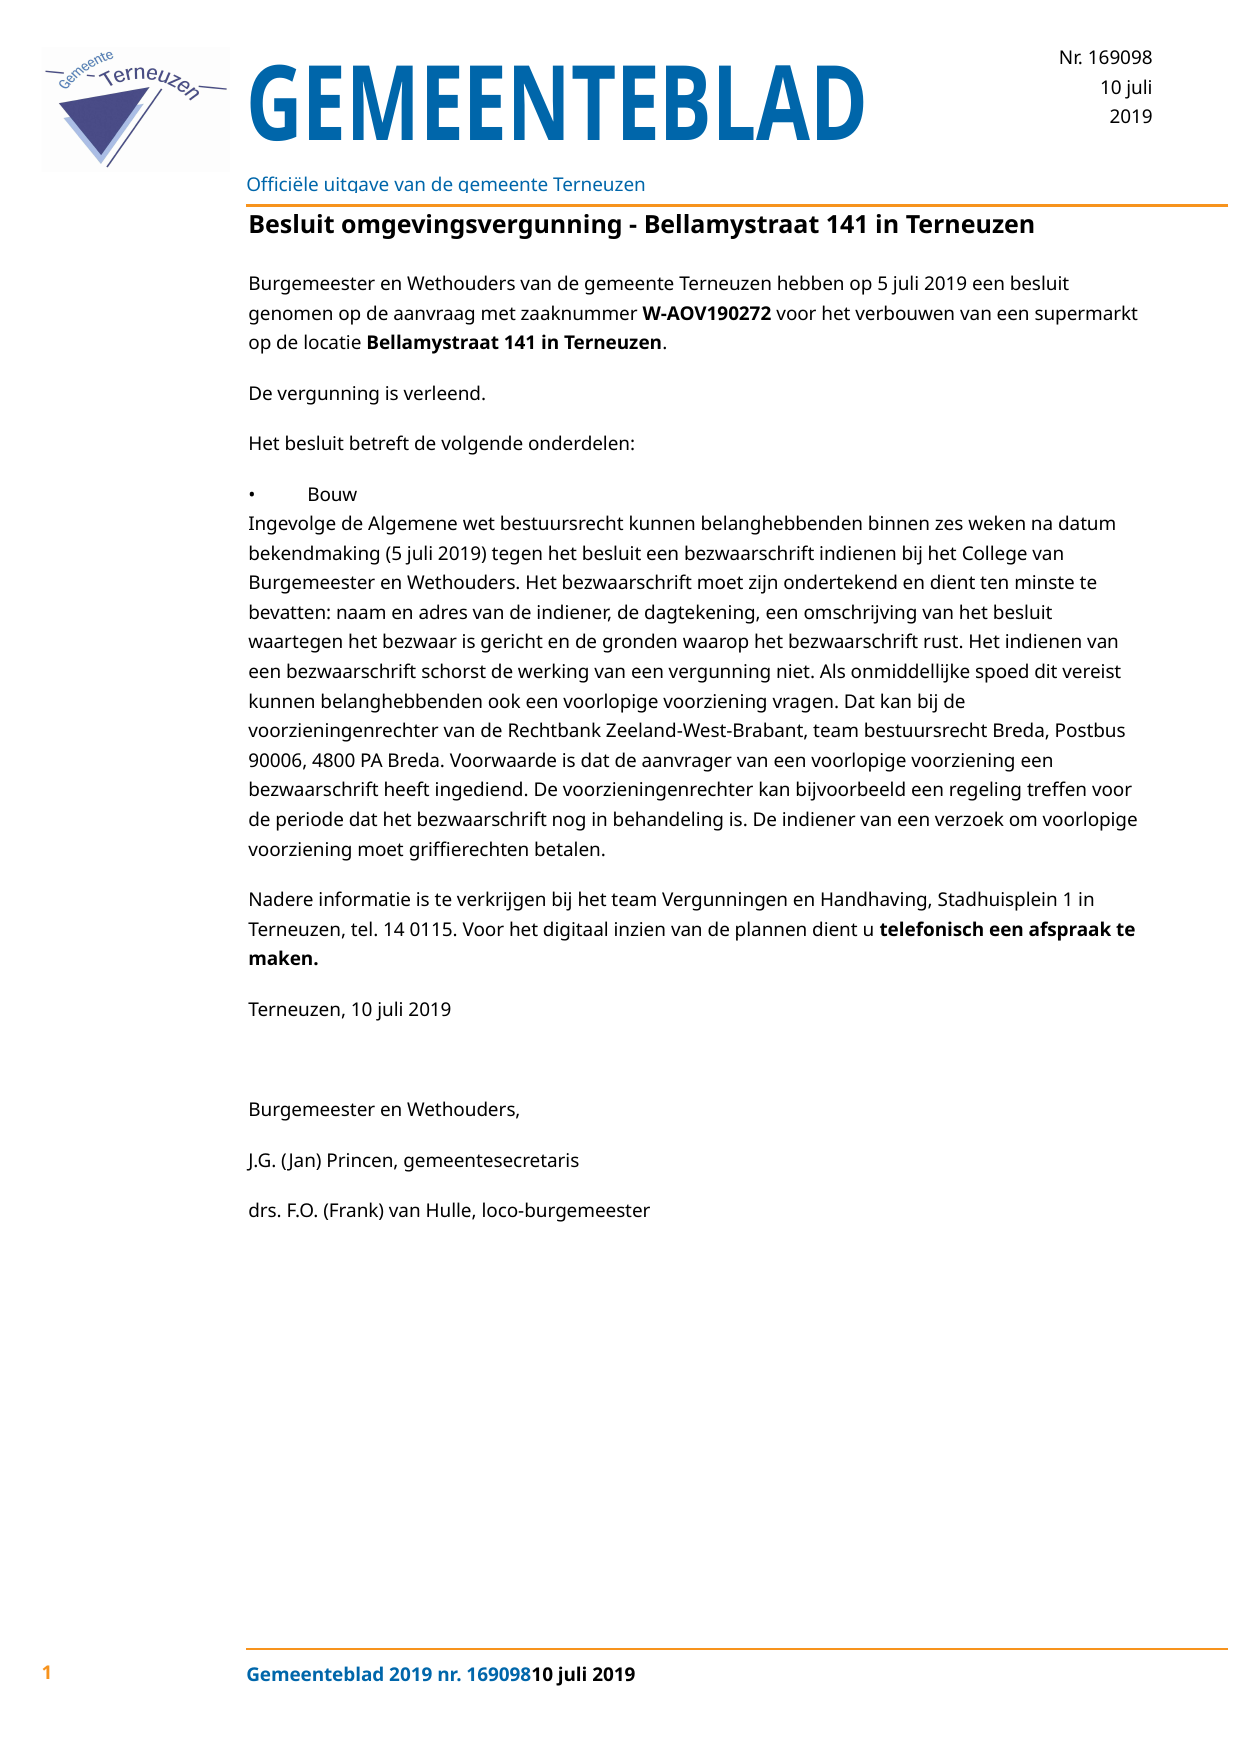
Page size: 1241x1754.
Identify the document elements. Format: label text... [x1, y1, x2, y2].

text Het besluit betreft de volgende onderdelen: [248, 430, 1152, 456]
text Burgemeester en Wethouders van de gemeente Terneuzen hebben op 5 juli 2019 een besluit genomen op de aanvraag met zaaknummer W-AOV190272 voor het verbouwen van een supermarkt op de locatie Bellamystraat 141 in Terneuzen. [248, 270, 1152, 355]
text Terneuzen, 10 juli 2019 [248, 996, 1152, 1021]
text drs. F.O. (Frank) van Hulle, loco-burgemeester [248, 1197, 1152, 1223]
text Besluit omgevingsvergunning - Bellamystraat 141 in Terneuzen [248, 207, 1152, 241]
list Bouw [248, 481, 1152, 506]
text J.G. (Jan) Princen, gemeentesecretaris [248, 1147, 1152, 1173]
text De vergunning is verleend. [248, 380, 1152, 406]
text Nadere informatie is te verkrijgen bij het team Vergunningen en Handhaving, Stadhuisplein 1 in Terneuzen, tel. 14 0115. Voor het digitaal inzien van de plannen dient u telefonisch een afspraak te maken. [248, 886, 1152, 971]
picture [41, 47, 231, 172]
text Ingevolge de Algemene wet bestuursrecht kunnen belanghebbenden binnen zes weken na datum bekendmaking (5 juli 2019) tegen het besluit een bezwaarschrift indienen bij het College van Burgemeester en Wethouders. Het bezwaarschrift moet zijn ondertekend en dient ten minste te bevatten: naam en adres van de indiener, de dagtekening, een omschrijving van het besluit waartegen het bezwaar is gericht en de gronden waarop het bezwaarschrift rust. Het indienen van een bezwaarschrift schorst de werking van een vergunning niet. Als onmiddellijke spoed dit vereist kunnen belanghebbenden ook een voorlopige voorziening vragen. Dat kan bij de voorzieningenrechter van de Rechtbank Zeeland-West-Brabant, team bestuursrecht Breda, Postbus 90006, 4800 PA Breda. Voorwaarde is dat de aanvrager van een voorlopige voorziening een bezwaarschrift heeft ingediend. De voorzieningenrechter kan bijvoorbeeld een regeling treffen voor de periode dat het bezwaarschrift nog in behandeling is. De indiener van een verzoek om voorlopige voorziening moet griffierechten betalen. [248, 510, 1152, 861]
text Burgemeester en Wethouders, [248, 1097, 1152, 1122]
